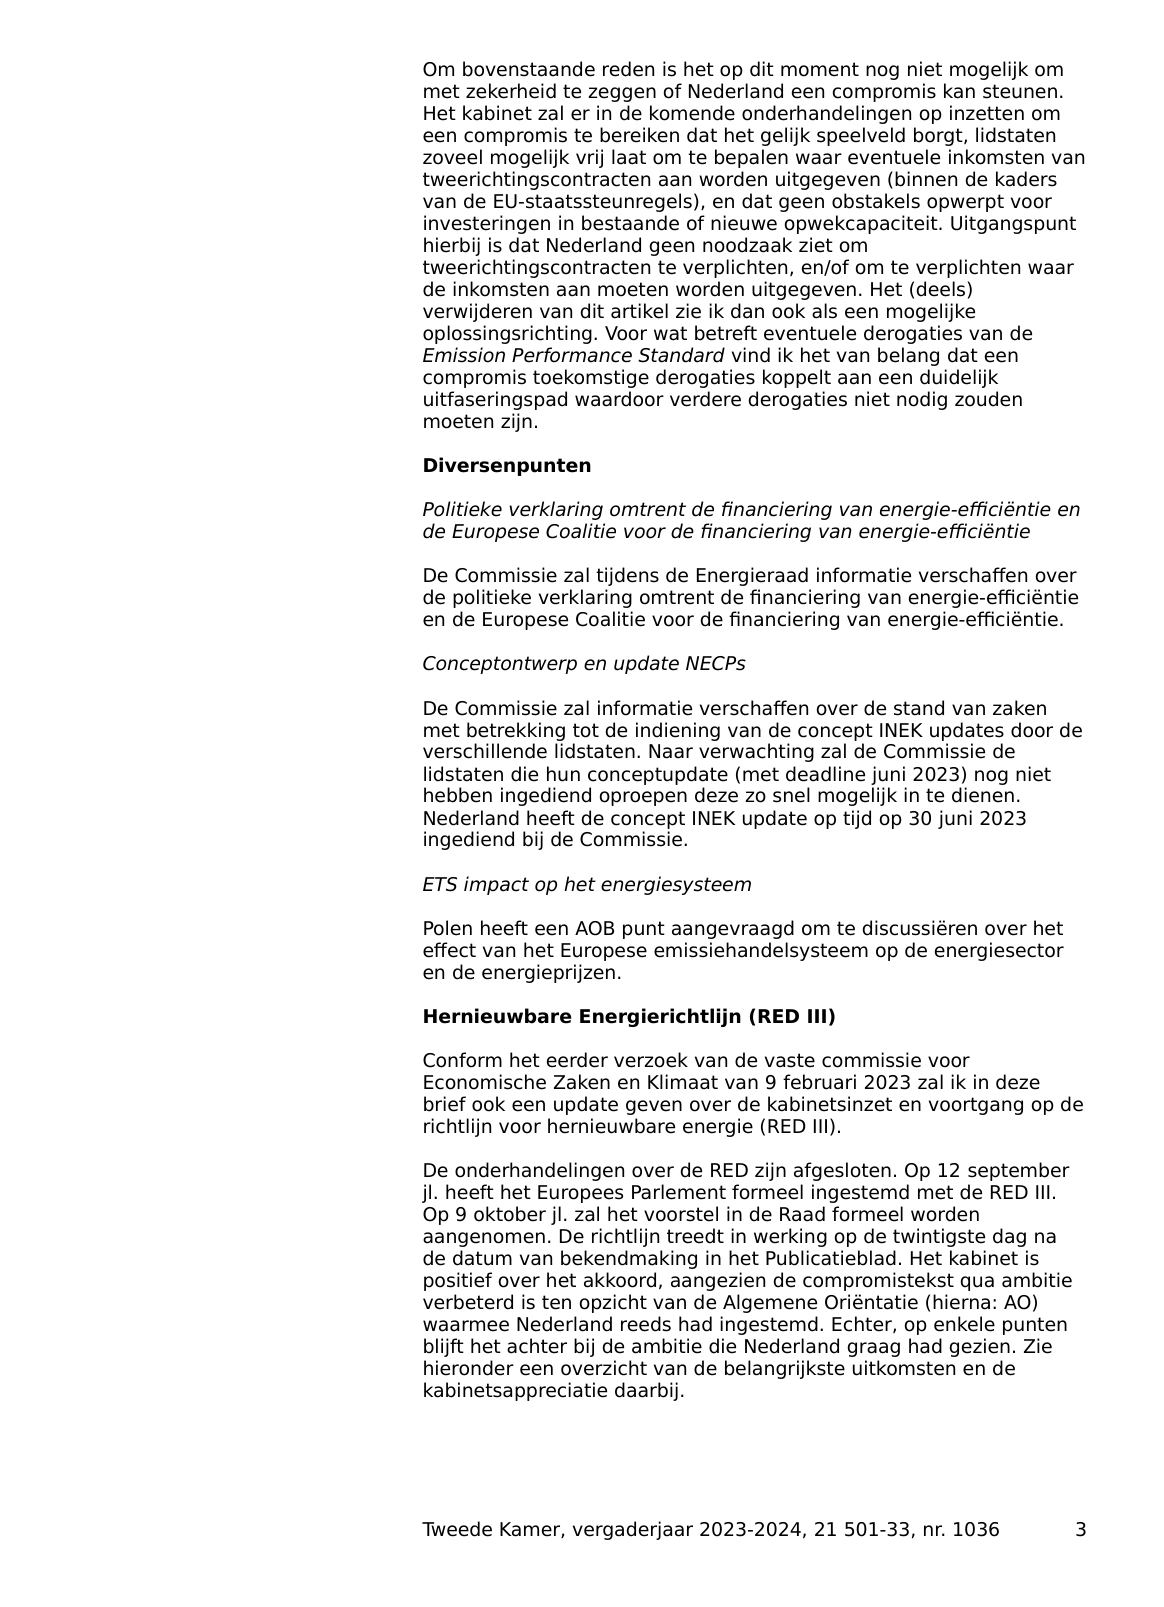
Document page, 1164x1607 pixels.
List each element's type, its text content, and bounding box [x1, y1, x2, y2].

subtitle Politieke verklaring omtrent de financiering van energie-efficiëntie en de Europese Coalitie voor de financiering van energie-efficiëntie [422, 499, 1087, 543]
subtitle Conceptontwerp en update NECPs [422, 653, 1087, 675]
text De Commissie zal tijdens de Energieraad informatie verschaffen over de politieke verklaring omtrent de financiering van energie-efficiëntie en de Europese Coalitie voor de financiering van energie-efficiëntie. [422, 565, 1087, 631]
subtitle Hernieuwbare Energierichtlijn (RED III) [422, 1006, 1087, 1028]
text Polen heeft een AOB punt aangevraagd om te discussiëren over het effect van het Europese emissiehandelsysteem op de energiesector en de energieprijzen. [422, 918, 1087, 984]
text Om bovenstaande reden is het op dit moment nog niet mogelijk om met zekerheid te zeggen of Nederland een compromis kan steunen. Het kabinet zal er in de komende onderhandelingen op inzetten om een compromis te bereiken dat het gelijk speelveld borgt, lidstaten zoveel mogelijk vrij laat om te bepalen waar eventuele inkomsten van tweerichtingscontracten aan worden uitgegeven (binnen de kaders van de EU-staatssteunregels), en dat geen obstakels opwerpt voor investeringen in bestaande of nieuwe opwekcapaciteit. Uitgangspunt hierbij is dat Nederland geen noodzaak ziet om tweerichtingscontracten te verplichten, en/of om te verplichten waar de inkomsten aan moeten worden uitgegeven. Het (deels) verwijderen van dit artikel zie ik dan ook als een mogelijke oplossingsrichting. Voor wat betreft eventuele derogaties van de Emission Performance Standard vind ik het van belang dat een compromis toekomstige derogaties koppelt aan een duidelijk uitfaseringspad waardoor verdere derogaties niet nodig zouden moeten zijn. [422, 59, 1087, 433]
subtitle ETS impact op het energiesysteem [422, 873, 1087, 896]
text Conform het eerder verzoek van de vaste commissie voor Economische Zaken en Klimaat van 9 februari 2023 zal ik in deze brief ook een update geven over de kabinetsinzet en voortgang op de richtlijn voor hernieuwbare energie (RED III). [422, 1050, 1087, 1138]
subtitle Diversenpunten [422, 455, 1087, 477]
text De Commissie zal informatie verschaffen over de stand van zaken met betrekking tot de indiening van de concept INEK updates door de verschillende lidstaten. Naar verwachting zal de Commissie de lidstaten die hun conceptupdate (met deadline juni 2023) nog niet hebben ingediend oproepen deze zo snel mogelijk in te dienen. Nederland heeft de concept INEK update op tijd op 30 juni 2023 ingediend bij de Commissie. [422, 697, 1087, 851]
text De onderhandelingen over de RED zijn afgesloten. Op 12 september jl. heeft het Europees Parlement formeel ingestemd met de RED III. Op 9 oktober jl. zal het voorstel in de Raad formeel worden aangenomen. De richtlijn treedt in werking op de twintigste dag na de datum van bekendmaking in het Publicatieblad. Het kabinet is positief over het akkoord, aangezien de compromistekst qua ambitie verbeterd is ten opzicht van de Algemene Oriëntatie (hierna: AO) waarmee Nederland reeds had ingestemd. Echter, op enkele punten blijft het achter bij de ambitie die Nederland graag had gezien. Zie hieronder een overzicht van de belangrijkste uitkomsten en de kabinetsappreciatie daarbij. [422, 1160, 1087, 1402]
